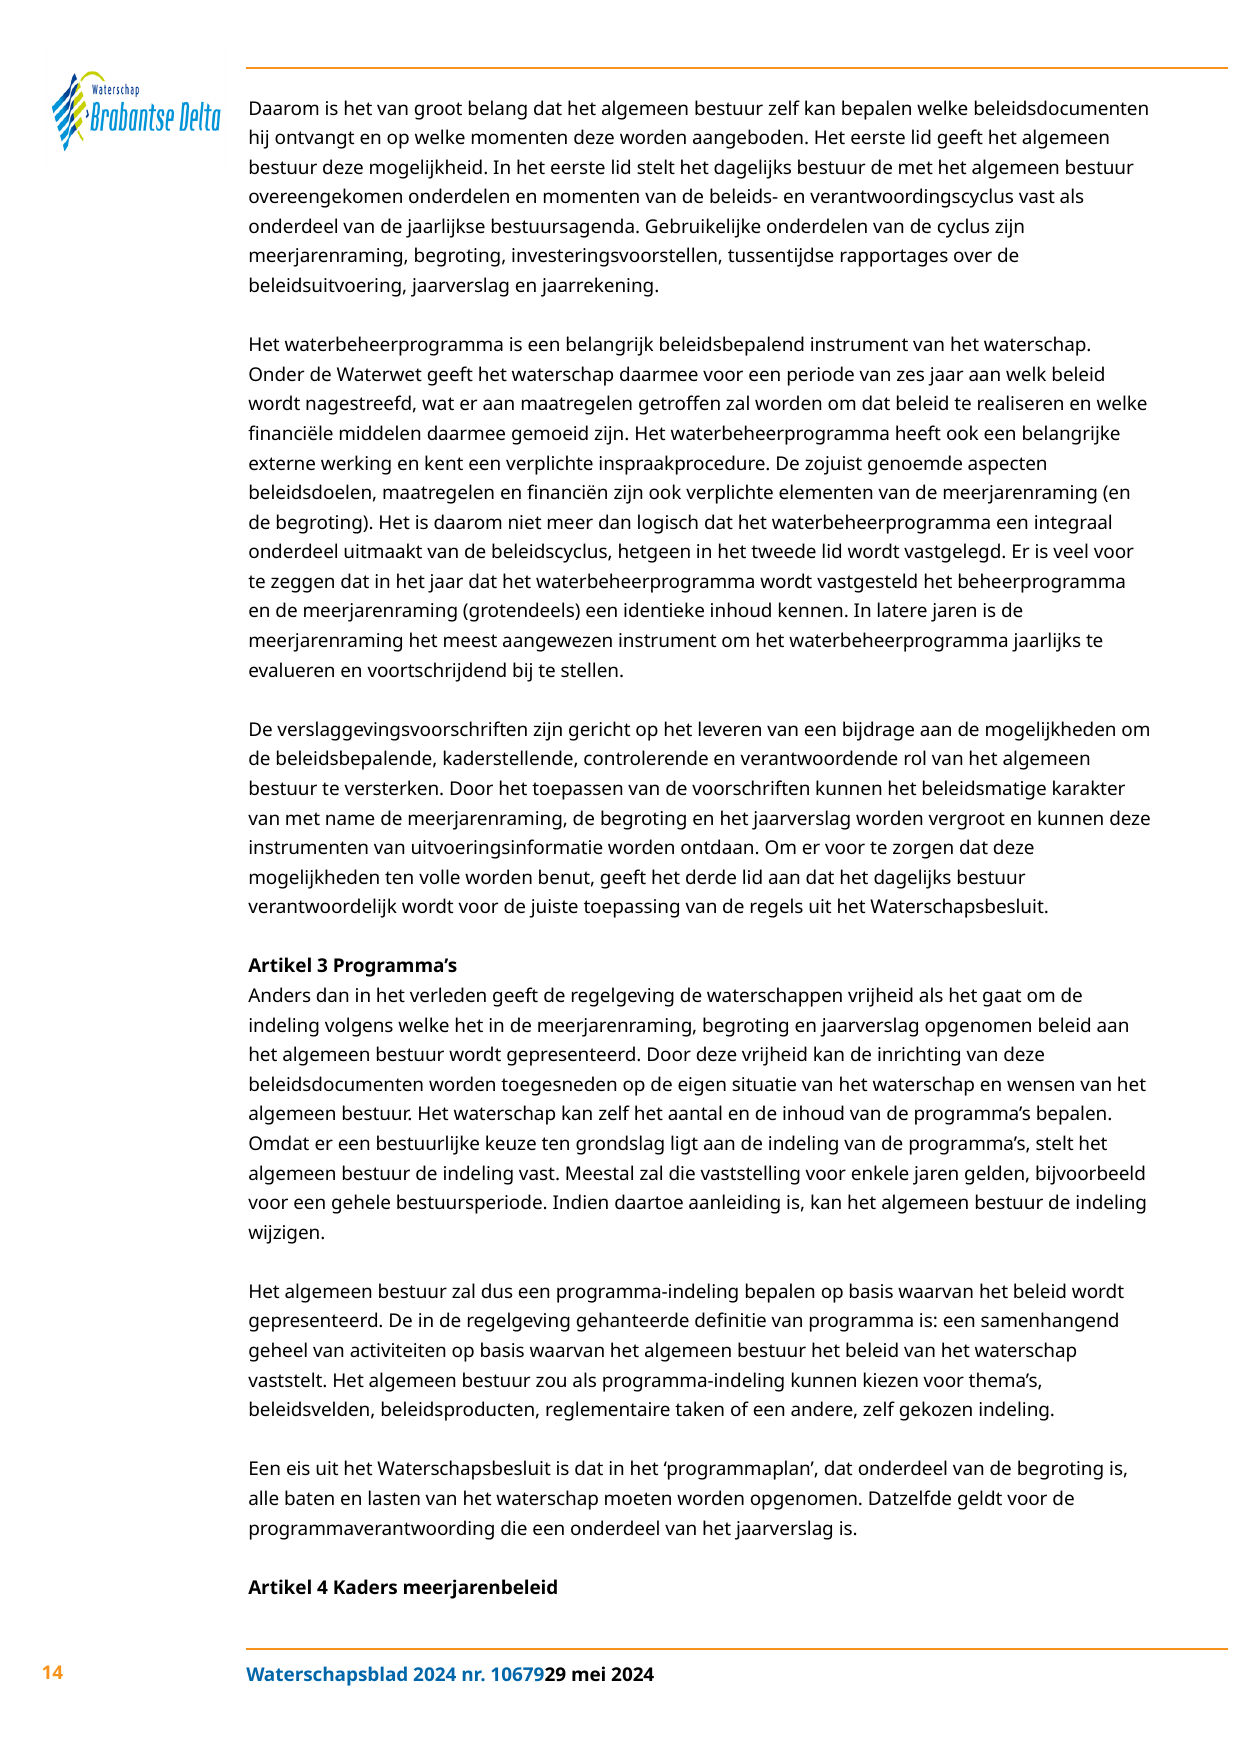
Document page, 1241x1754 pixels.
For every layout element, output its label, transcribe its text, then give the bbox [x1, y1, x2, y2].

text Artikel 4 Kaders meerjarenbeleid [248, 1574, 1152, 1600]
text Artikel 3 Programma’s [248, 953, 1152, 978]
text Anders dan in het verleden geeft de regelgeving de waterschappen vrijheid als het gaat om de indeling volgens welke het in de meerjarenraming, begroting en jaarverslag opgenomen beleid aan het algemeen bestuur wordt gepresenteerd. Door deze vrijheid kan de inrichting van deze beleidsdocumenten worden toegesneden op de eigen situatie van het waterschap en wensen van het algemeen bestuur. Het waterschap kan zelf het aantal en de inhoud van de programma’s bepalen. Omdat er een bestuurlijke keuze ten grondslag ligt aan de indeling van de programma’s, stelt het algemeen bestuur de indeling vast. Meestal zal die vaststelling voor enkele jaren gelden, bijvoorbeeld voor een gehele bestuursperiode. Indien daartoe aanleiding is, kan het algemeen bestuur de indeling wijzigen. [248, 982, 1152, 1245]
text De verslaggevingsvoorschriften zijn gericht op het leveren van een bijdrage aan de mogelijkheden om de beleidsbepalende, kaderstellende, controlerende en verantwoordende rol van het algemeen bestuur te versterken. Door het toepassen van de voorschriften kunnen het beleidsmatige karakter van met name de meerjarenraming, de begroting en het jaarverslag worden vergroot en kunnen deze instrumenten van uitvoeringsinformatie worden ontdaan. Om er voor te zorgen dat deze mogelijkheden ten volle worden benut, geeft het derde lid aan dat het dagelijks bestuur verantwoordelijk wordt voor de juiste toepassing van de regels uit het Waterschapsbesluit. [248, 716, 1152, 919]
text Een eis uit het Waterschapsbesluit is dat in het ‘programmaplan’, dat onderdeel van de begroting is, alle baten en lasten van het waterschap moeten worden opgenomen. Datzelfde geldt voor de programmaverantwoording die een onderdeel van het jaarverslag is. [248, 1456, 1152, 1541]
picture [41, 47, 231, 172]
text Het algemeen bestuur zal dus een programma-indeling bepalen op basis waarvan het beleid wordt gepresenteerd. De in de regelgeving gehanteerde definitie van programma is: een samenhangend geheel van activiteiten op basis waarvan het algemeen bestuur het beleid van het waterschap vaststelt. Het algemeen bestuur zou als programma-indeling kunnen kiezen voor thema’s, beleidsvelden, beleidsproducten, reglementaire taken of een andere, zelf gekozen indeling. [248, 1278, 1152, 1422]
text Het waterbeheerprogramma is een belangrijk beleidsbepalend instrument van het waterschap. Onder de Waterwet geeft het waterschap daarmee voor een periode van zes jaar aan welk beleid wordt nagestreefd, wat er aan maatregelen getroffen zal worden om dat beleid te realiseren en welke financiële middelen daarmee gemoeid zijn. Het waterbeheerprogramma heeft ook een belangrijke externe werking en kent een verplichte inspraakprocedure. De zojuist genoemde aspecten beleidsdoelen, maatregelen en financiën zijn ook verplichte elementen van de meerjarenraming (en de begroting). Het is daarom niet meer dan logisch dat het waterbeheerprogramma een integraal onderdeel uitmaakt van de beleidscyclus, hetgeen in het tweede lid wordt vastgelegd. Er is veel voor te zeggen dat in het jaar dat het waterbeheerprogramma wordt vastgesteld het beheerprogramma en de meerjarenraming (grotendeels) een identieke inhoud kennen. In latere jaren is de meerjarenraming het meest aangewezen instrument om het waterbeheerprogramma jaarlijks te evalueren en voortschrijdend bij te stellen. [248, 331, 1152, 683]
text Daarom is het van groot belang dat het algemeen bestuur zelf kan bepalen welke beleidsdocumenten hij ontvangt en op welke momenten deze worden aangeboden. Het eerste lid geeft het algemeen bestuur deze mogelijkheid. In het eerste lid stelt het dagelijks bestuur de met het algemeen bestuur overeengekomen onderdelen en momenten van de beleids- en verantwoordingscyclus vast als onderdeel van de jaarlijkse bestuursagenda. Gebruikelijke onderdelen van de cyclus zijn meerjarenraming, begroting, investeringsvoorstellen, tussentijdse rapportages over de beleidsuitvoering, jaarverslag en jaarrekening. [248, 95, 1152, 298]
